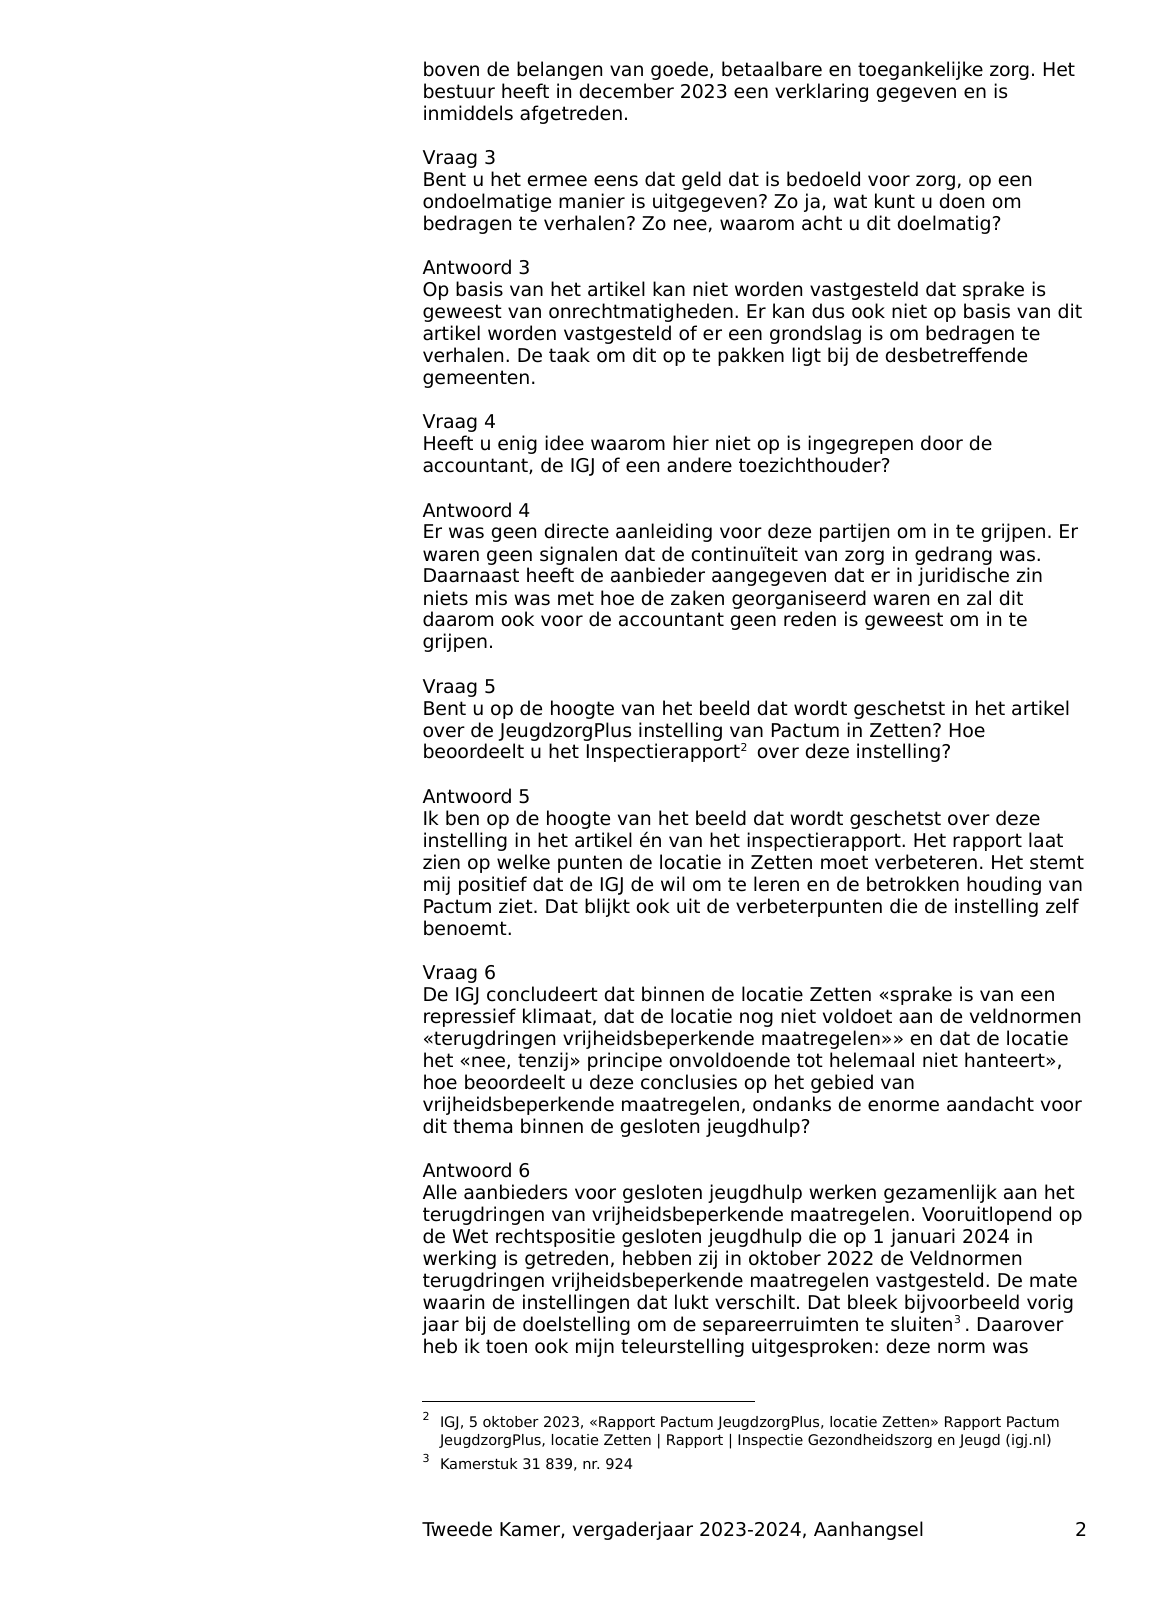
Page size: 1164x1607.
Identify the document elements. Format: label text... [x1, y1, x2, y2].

text Vraag 6 [422, 962, 1087, 984]
text Op basis van het artikel kan niet worden vastgesteld dat sprake is geweest van onrechtmatigheden. Er kan dus ook niet op basis van dit artikel worden vastgesteld of er een grondslag is om bedragen te verhalen. De taak om dit op te pakken ligt bij de desbetreffende gemeenten. [422, 279, 1087, 389]
text Antwoord 5 [422, 786, 1087, 808]
text Vraag 5 [422, 676, 1087, 697]
text Antwoord 4 [422, 499, 1087, 521]
text Bent u het ermee eens dat geld dat is bedoeld voor zorg, op een ondoelmatige manier is uitgegeven? Zo ja, wat kunt u doen om bedragen te verhalen? Zo nee, waarom acht u dit doelmatig? [422, 169, 1087, 235]
text Bent u op de hoogte van het beeld dat wordt geschetst in het artikel over de JeugdzorgPlus instelling van Pactum in Zetten? Hoe beoordeelt u het Inspectierapport over deze instelling? [422, 697, 1087, 763]
text Alle aanbieders voor gesloten jeugdhulp werken gezamenlijk aan het terugdringen van vrijheidsbeperkende maatregelen. Vooruitlopend op de Wet rechtspositie gesloten jeugdhulp die op 1 januari 2024 in werking is getreden, hebben zij in oktober 2022 de Veldnormen terugdringen vrijheidsbeperkende maatregelen vastgesteld. De mate waarin de instellingen dat lukt verschilt. Dat bleek bijvoorbeeld vorig jaar bij de doelstelling om de separeerruimten te sluiten. Daarover heb ik toen ook mijn teleurstelling uitgesproken: deze norm was [422, 1182, 1087, 1357]
text Vraag 3 [422, 147, 1087, 169]
text boven de belangen van goede, betaalbare en toegankelijke zorg. Het bestuur heeft in december 2023 een verklaring gegeven en is inmiddels afgetreden. [422, 59, 1087, 125]
text IGJ, 5 oktober 2023, «Rapport Pactum JeugdzorgPlus, locatie Zetten» Rapport Pactum JeugdzorgPlus, locatie Zetten | Rapport | Inspectie Gezondheidszorg en Jeugd (igj.nl) [422, 1410, 1087, 1449]
text De IGJ concludeert dat binnen de locatie Zetten «sprake is van een repressief klimaat, dat de locatie nog niet voldoet aan de veldnormen «terugdringen vrijheidsbeperkende maatregelen»» en dat de locatie het «nee, tenzij» principe onvoldoende tot helemaal niet hanteert», hoe beoordeelt u deze conclusies op het gebied van vrijheidsbeperkende maatregelen, ondanks de enorme aandacht voor dit thema binnen de gesloten jeugdhulp? [422, 984, 1087, 1137]
text Kamerstuk 31 839, nr. 924 [422, 1452, 1087, 1474]
text Antwoord 3 [422, 257, 1087, 279]
text Ik ben op de hoogte van het beeld dat wordt geschetst over deze instelling in het artikel én van het inspectierapport. Het rapport laat zien op welke punten de locatie in Zetten moet verbeteren. Het stemt mij positief dat de IGJ de wil om te leren en de betrokken houding van Pactum ziet. Dat blijkt ook uit de verbeterpunten die de instelling zelf benoemt. [422, 808, 1087, 939]
text Vraag 4 [422, 411, 1087, 433]
text Er was geen directe aanleiding voor deze partijen om in te grijpen. Er waren geen signalen dat de continuïteit van zorg in gedrang was. Daarnaast heeft de aanbieder aangegeven dat er in juridische zin niets mis was met hoe de zaken georganiseerd waren en zal dit daarom ook voor de accountant geen reden is geweest om in te grijpen. [422, 521, 1087, 653]
text Antwoord 6 [422, 1160, 1087, 1182]
text Heeft u enig idee waarom hier niet op is ingegrepen door de accountant, de IGJ of een andere toezichthouder? [422, 433, 1087, 477]
